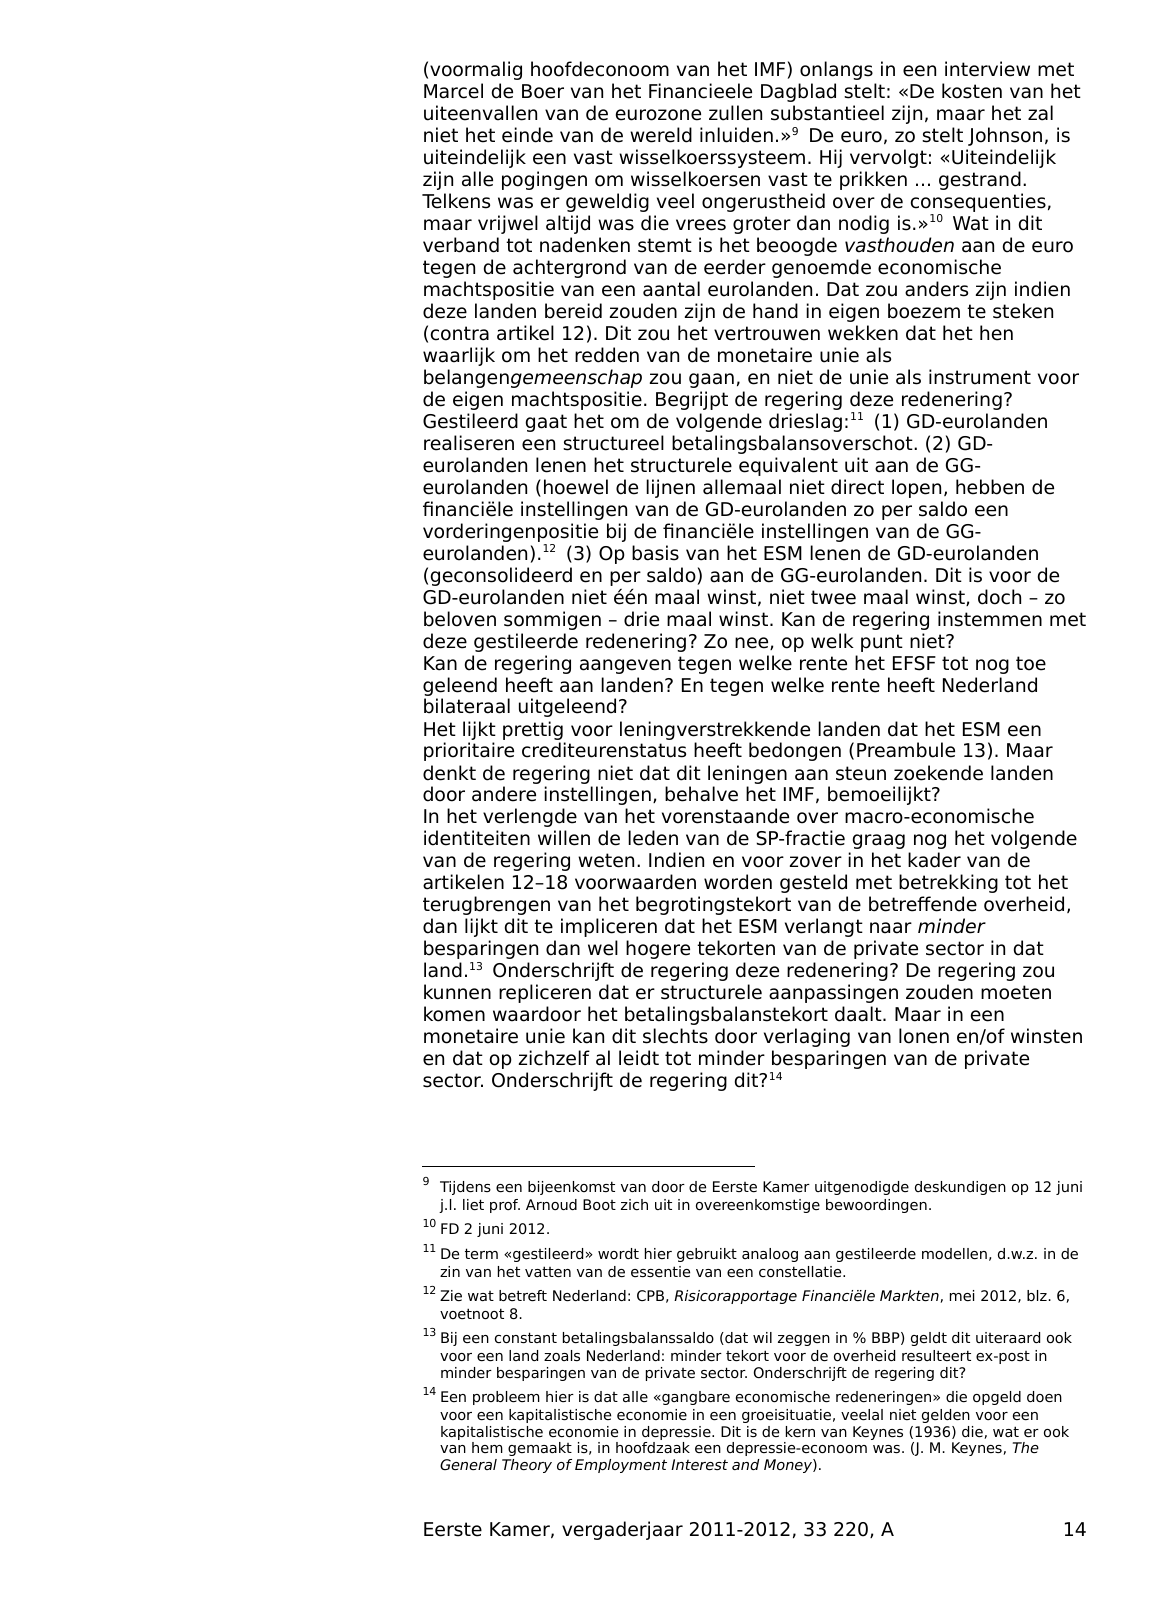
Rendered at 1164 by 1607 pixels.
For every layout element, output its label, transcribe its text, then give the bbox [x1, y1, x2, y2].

text Het lijkt prettig voor leningverstrekkende landen dat het ESM een prioritaire crediteurenstatus heeft bedongen (Preambule 13). Maar denkt de regering niet dat dit leningen aan steun zoekende landen door andere instellingen, behalve het IMF, bemoeilijkt? [422, 718, 1087, 806]
text Bij een constant betalingsbalanssaldo (dat wil zeggen in % BBP) geldt dit uiteraard ook voor een land zoals Nederland: minder tekort voor de overheid resulteert ex-post in minder besparingen van de private sector. Onderschrijft de regering dit? [422, 1326, 1087, 1382]
text Een probleem hier is dat alle «gangbare economische redeneringen» die opgeld doen voor een kapitalistische economie in een groeisituatie, veelal niet gelden voor een kapitalistische economie in depressie. Dit is de kern van Keynes (1936) die, wat er ook van hem gemaakt is, in hoofdzaak een depressie-econoom was. (J. M. Keynes, The General Theory of Employment Interest and Money). [422, 1385, 1087, 1474]
text Tijdens een bijeenkomst van door de Eerste Kamer uitgenodigde deskundigen op 12 juni j.l. liet prof. Arnoud Boot zich uit in overeenkomstige bewoordingen. [422, 1175, 1087, 1214]
text Zie wat betreft Nederland: CPB, Risicorapportage Financiële Markten, mei 2012, blz. 6, voetnoot 8. [422, 1284, 1087, 1323]
text In het verlengde van het vorenstaande over macro-economische identiteiten willen de leden van de SP-fractie graag nog het volgende van de regering weten. Indien en voor zover in het kader van de artikelen 12–18 voorwaarden worden gesteld met betrekking tot het terugbrengen van het begrotingstekort van de betreffende overheid, dan lijkt dit te impliceren dat het ESM verlangt naar minder besparingen dan wel hogere tekorten van de private sector in dat land. Onderschrijft de regering deze redenering? De regering zou kunnen repliceren dat er structurele aanpassingen zouden moeten komen waardoor het betalingsbalanstekort daalt. Maar in een monetaire unie kan dit slechts door verlaging van lonen en/of winsten en dat op zichzelf al leidt tot minder besparingen van de private sector. Onderschrijft de regering dit? [422, 806, 1087, 1092]
text Gestileerd gaat het om de volgende drieslag: (1) GD-eurolanden realiseren een structureel betalingsbalansoverschot. (2) GD-eurolanden lenen het structurele equivalent uit aan de GG-eurolanden (hoewel de lijnen allemaal niet direct lopen, hebben de financiële instellingen van de GD-eurolanden zo per saldo een vorderingenpositie bij de financiële instellingen van de GG-eurolanden). (3) Op basis van het ESM lenen de GD-eurolanden (geconsolideerd en per saldo) aan de GG-eurolanden. Dit is voor de GD-eurolanden niet één maal winst, niet twee maal winst, doch – zo beloven sommigen – drie maal winst. Kan de regering instemmen met deze gestileerde redenering? Zo nee, op welk punt niet? [422, 411, 1087, 652]
text (voormalig hoofdeconoom van het IMF) onlangs in een interview met Marcel de Boer van het Financieele Dagblad stelt: «De kosten van het uiteenvallen van de eurozone zullen substantieel zijn, maar het zal niet het einde van de wereld inluiden.» De euro, zo stelt Johnson, is uiteindelijk een vast wisselkoerssysteem. Hij vervolgt: «Uiteindelijk zijn alle pogingen om wisselkoersen vast te prikken ... gestrand. Telkens was er geweldig veel ongerustheid over de consequenties, maar vrijwel altijd was die vrees groter dan nodig is.» Wat in dit verband tot nadenken stemt is het beoogde vasthouden aan de euro tegen de achtergrond van de eerder genoemde economische machtspositie van een aantal eurolanden. Dat zou anders zijn indien deze landen bereid zouden zijn de hand in eigen boezem te steken (contra artikel 12). Dit zou het vertrouwen wekken dat het hen waarlijk om het redden van de monetaire unie als belangengemeenschap zou gaan, en niet de unie als instrument voor de eigen machtspositie. Begrijpt de regering deze redenering? [422, 59, 1087, 411]
text Kan de regering aangeven tegen welke rente het EFSF tot nog toe geleend heeft aan landen? En tegen welke rente heeft Nederland bilateraal uitgeleend? [422, 652, 1087, 718]
text De term «gestileerd» wordt hier gebruikt analoog aan gestileerde modellen, d.w.z. in de zin van het vatten van de essentie van een constellatie. [422, 1242, 1087, 1281]
text FD 2 juni 2012. [422, 1217, 1087, 1239]
